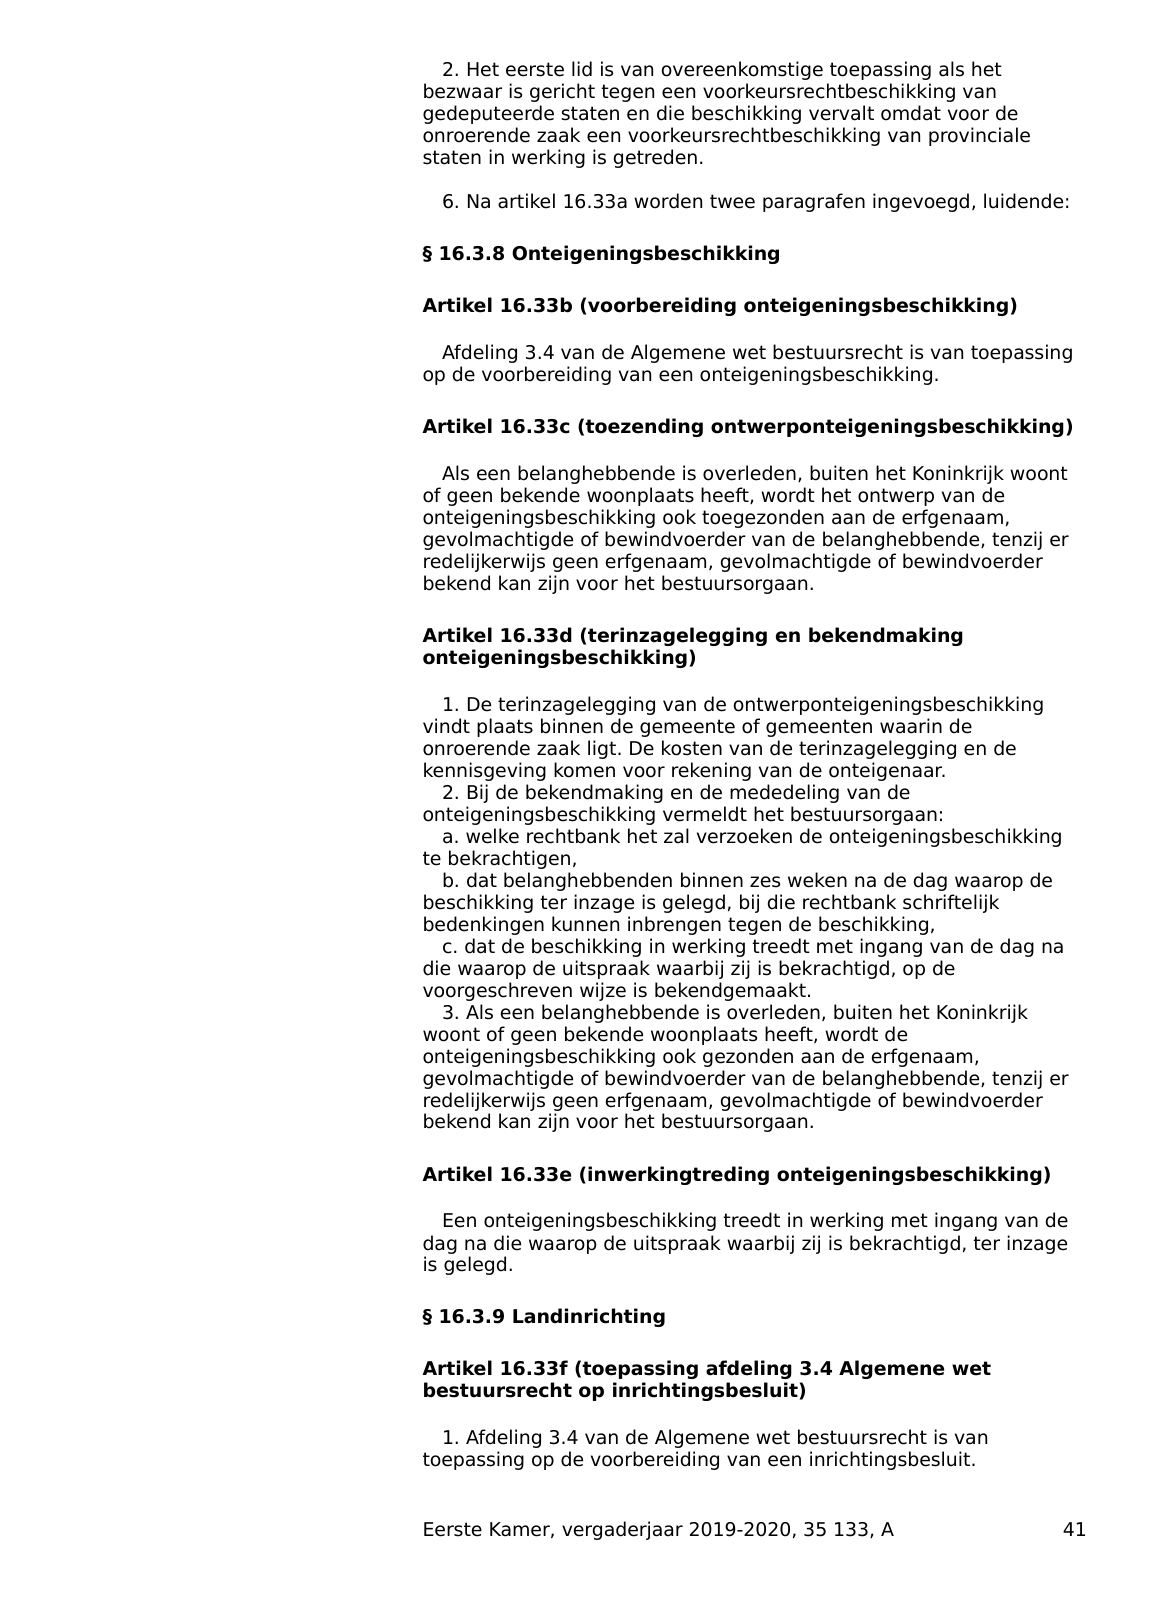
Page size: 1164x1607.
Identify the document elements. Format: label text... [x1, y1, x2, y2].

text 3. Als een belanghebbende is overleden, buiten het Koninkrijk woont of geen bekende woonplaats heeft, wordt de onteigeningsbeschikking ook gezonden aan de erfgenaam, gevolmachtigde of bewindvoerder van de belanghebbende, tenzij er redelijkerwijs geen erfgenaam, gevolmachtigde of bewindvoerder bekend kan zijn voor het bestuursorgaan. [422, 1002, 1087, 1133]
text 2. Bij de bekendmaking en de mededeling van de onteigeningsbeschikking vermeldt het bestuursorgaan: [422, 782, 1087, 826]
text b. dat belanghebbenden binnen zes weken na de dag waarop de beschikking ter inzage is gelegd, bij die rechtbank schriftelijk bedenkingen kunnen inbrengen tegen de beschikking, [422, 870, 1087, 936]
text a. welke rechtbank het zal verzoeken de onteigeningsbeschikking te bekrachtigen, [422, 826, 1087, 870]
text c. dat de beschikking in werking treedt met ingang van de dag na die waarop de uitspraak waarbij zij is bekrachtigd, op de voorgeschreven wijze is bekendgemaakt. [422, 936, 1087, 1002]
subtitle § 16.3.8 Onteigeningsbeschikking [422, 243, 1087, 265]
text Een onteigeningsbeschikking treedt in werking met ingang van de dag na die waarop de uitspraak waarbij zij is bekrachtigd, ter inzage is gelegd. [422, 1210, 1087, 1276]
subtitle Artikel 16.33d (terinzagelegging en bekendmaking onteigeningsbeschikking) [422, 625, 1087, 669]
text Als een belanghebbende is overleden, buiten het Koninkrijk woont of geen bekende woonplaats heeft, wordt het ontwerp van de onteigeningsbeschikking ook toegezonden aan de erfgenaam, gevolmachtigde of bewindvoerder van de belanghebbende, tenzij er redelijkerwijs geen erfgenaam, gevolmachtigde of bewindvoerder bekend kan zijn voor het bestuursorgaan. [422, 463, 1087, 595]
subtitle Artikel 16.33f (toepassing afdeling 3.4 Algemene wet bestuursrecht op inrichtingsbesluit) [422, 1358, 1087, 1402]
subtitle § 16.3.9 Landinrichting [422, 1306, 1087, 1328]
text 1. Afdeling 3.4 van de Algemene wet bestuursrecht is van toepassing op de voorbereiding van een inrichtingsbesluit. [422, 1427, 1087, 1471]
text 6. Na artikel 16.33a worden twee paragrafen ingevoegd, luidende: [422, 191, 1087, 213]
text 1. De terinzagelegging van de ontwerponteigeningsbeschikking vindt plaats binnen de gemeente of gemeenten waarin de onroerende zaak ligt. De kosten van de terinzagelegging en de kennisgeving komen voor rekening van de onteigenaar. [422, 694, 1087, 782]
subtitle Artikel 16.33c (toezending ontwerponteigeningsbeschikking) [422, 416, 1087, 438]
text 2. Het eerste lid is van overeenkomstige toepassing als het bezwaar is gericht tegen een voorkeursrechtbeschikking van gedeputeerde staten en die beschikking vervalt omdat voor de onroerende zaak een voorkeursrechtbeschikking van provinciale staten in werking is getreden. [422, 59, 1087, 169]
text Afdeling 3.4 van de Algemene wet bestuursrecht is van toepassing op de voorbereiding van een onteigeningsbeschikking. [422, 342, 1087, 386]
subtitle Artikel 16.33e (inwerkingtreding onteigeningsbeschikking) [422, 1163, 1087, 1185]
subtitle Artikel 16.33b (voorbereiding onteigeningsbeschikking) [422, 295, 1087, 317]
